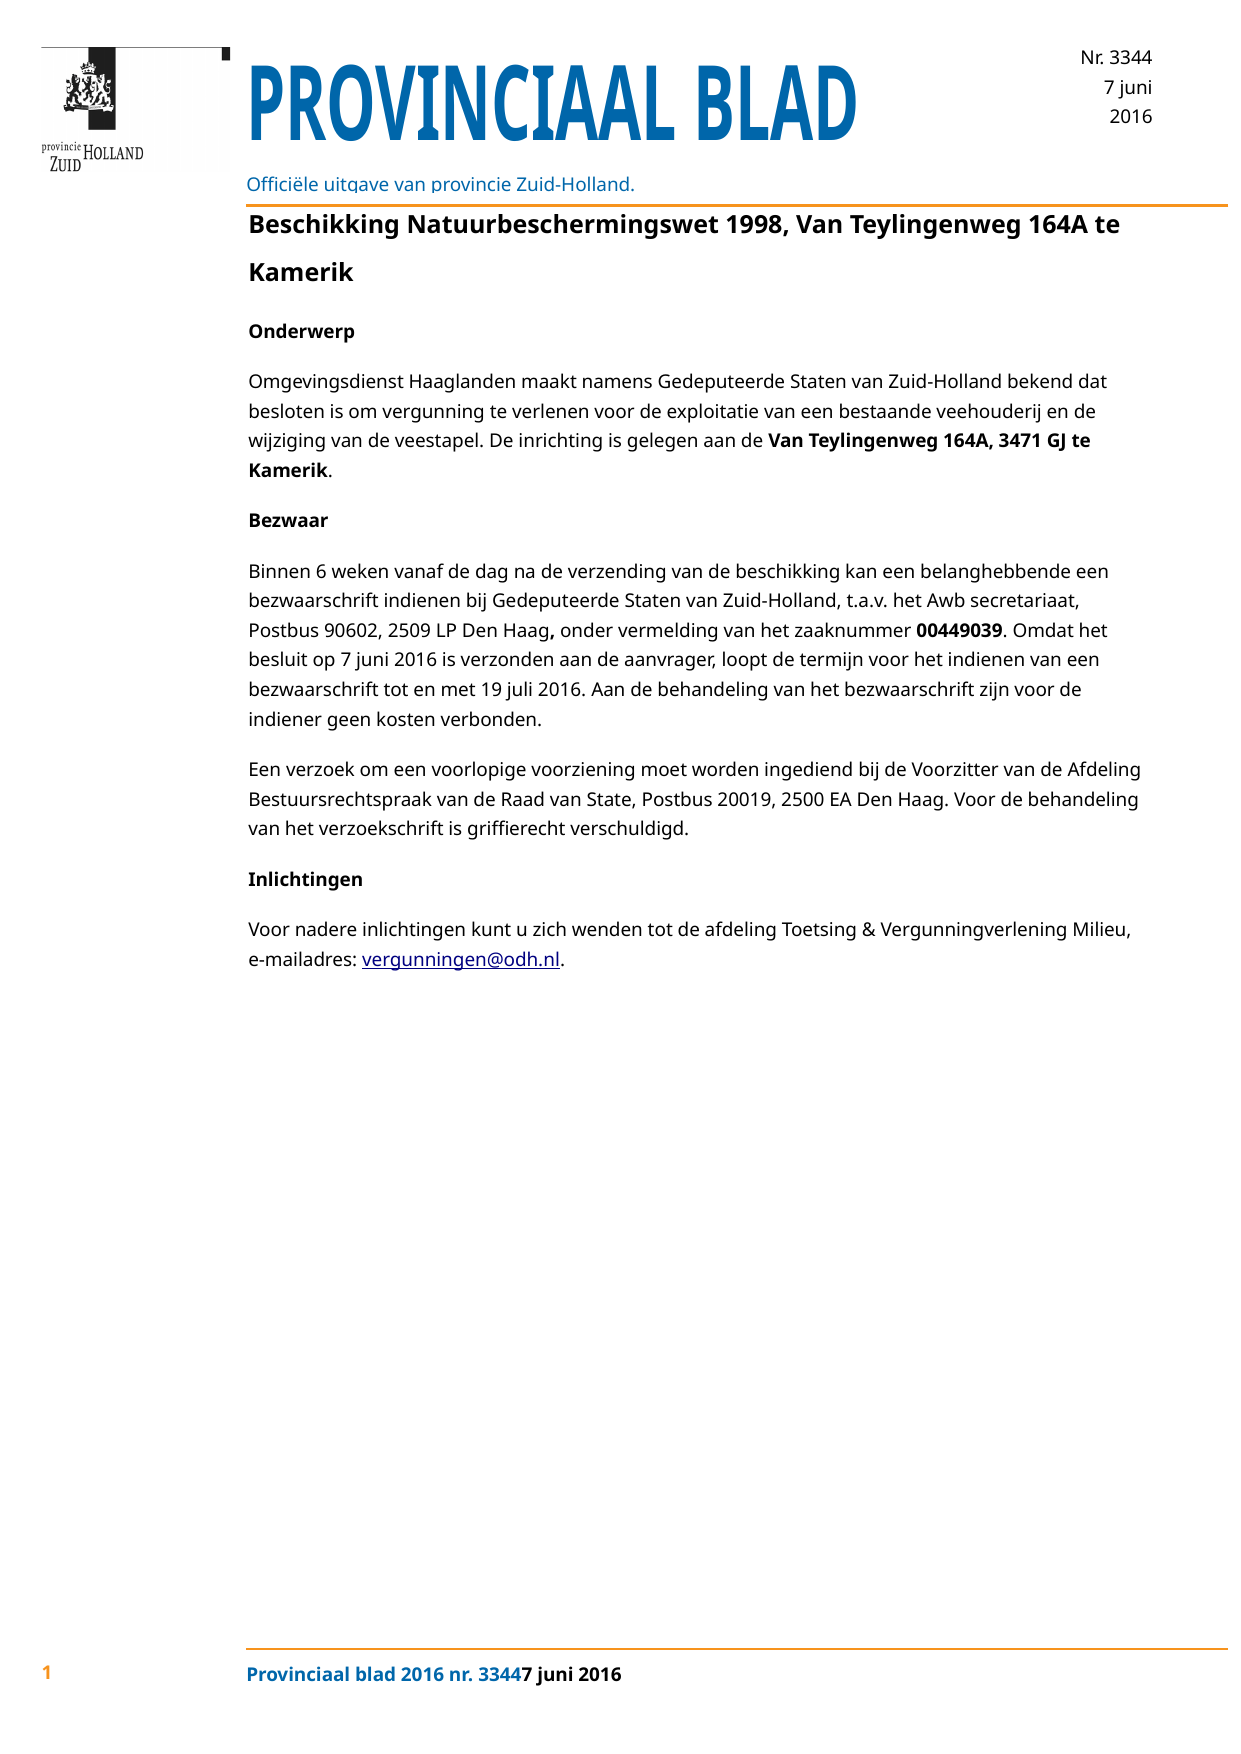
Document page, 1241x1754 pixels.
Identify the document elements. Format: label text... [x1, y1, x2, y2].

picture [41, 47, 231, 172]
text Binnen 6 weken vanaf de dag na de verzending van de beschikking kan een belanghebbende een bezwaarschrift indienen bij Gedeputeerde Staten van Zuid-Holland, t.a.v. het Awb secretariaat, Postbus 90602, 2509 LP Den Haag, onder vermelding van het zaaknummer 00449039. Omdat het besluit op 7 juni 2016 is verzonden aan de aanvrager, loopt de termijn voor het indienen van een bezwaarschrift tot en met 19 juli 2016. Aan de behandeling van het bezwaarschrift zijn voor de indiener geen kosten verbonden. [248, 558, 1152, 732]
text Bezwaar [248, 507, 1152, 533]
text Voor nadere inlichtingen kunt u zich wenden tot de afdeling Toetsing & Vergunningverlening Milieu, e-mailadres: vergunningen@odh.nl. [248, 916, 1152, 972]
text Beschikking Natuurbeschermingswet 1998, Van Teylingenweg 164A te Kamerik [248, 207, 1152, 288]
text Een verzoek om een voorlopige voorziening moet worden ingediend bij de Voorzitter van de Afdeling Bestuursrechtspraak van de Raad van State, Postbus 20019, 2500 EA Den Haag. Voor de behandeling van het verzoekschrift is griffierecht verschuldigd. [248, 756, 1152, 841]
text Onderwerp [248, 318, 1152, 344]
text Omgevingsdienst Haaglanden maakt namens Gedeputeerde Staten van Zuid-Holland bekend dat besloten is om vergunning te verlenen voor de exploitatie van een bestaande veehouderij en de wijziging van de veestapel. De inrichting is gelegen aan de Van Teylingenweg 164A, 3471 GJ te Kamerik. [248, 368, 1152, 483]
text Inlichtingen [248, 866, 1152, 892]
